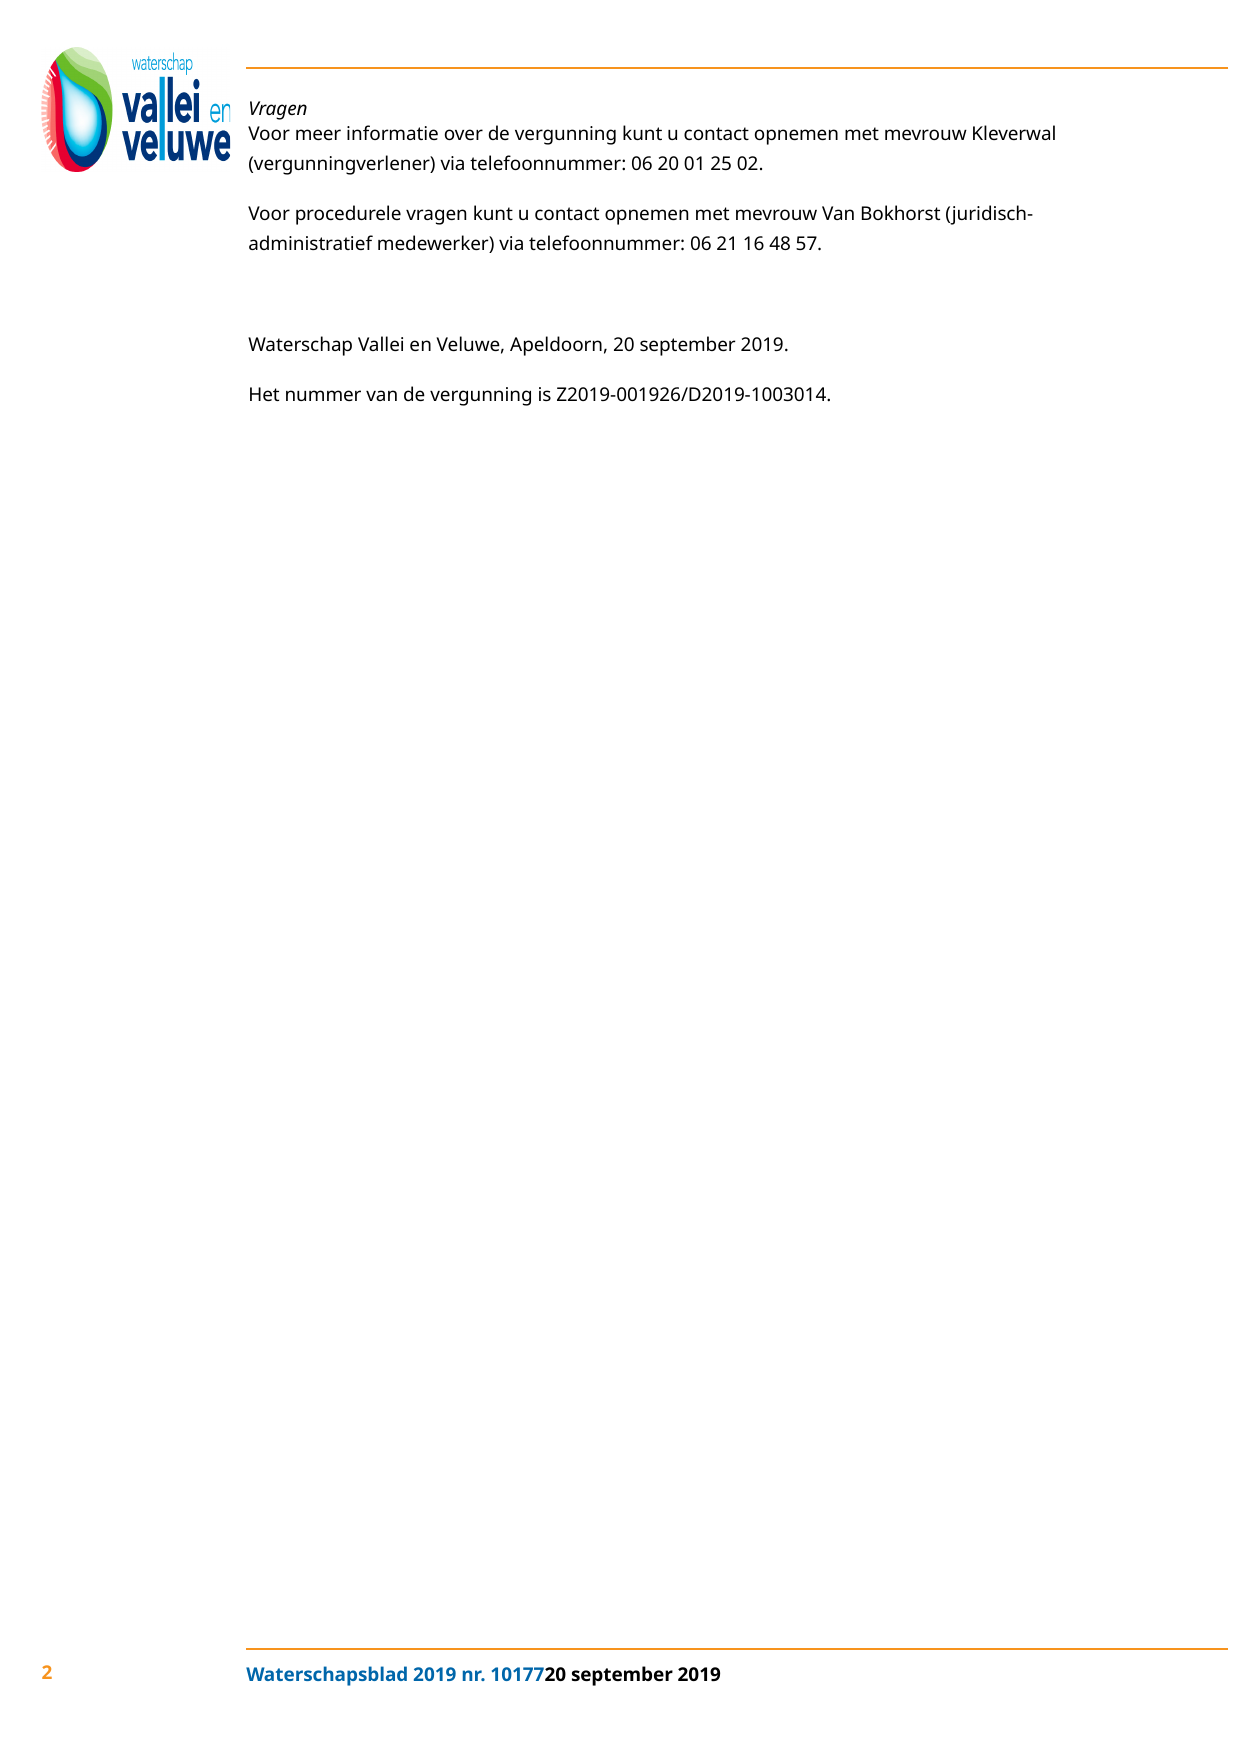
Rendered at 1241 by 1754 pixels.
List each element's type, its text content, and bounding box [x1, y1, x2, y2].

text Voor procedurele vragen kunt u contact opnemen met mevrouw Van Bokhorst (juridisch-administratief medewerker) via telefoonnummer: 06 21 16 48 57. [248, 201, 1152, 256]
text Vragen [248, 95, 1152, 121]
text Het nummer van de vergunning is Z2019-001926/D2019-1003014. [248, 381, 1152, 407]
picture [41, 47, 231, 172]
text Waterschap Vallei en Veluwe, Apeldoorn, 20 september 2019. [248, 331, 1152, 357]
text Voor meer informatie over de vergunning kunt u contact opnemen met mevrouw Kleverwal (vergunningverlener) via telefoonnummer: 06 20 01 25 02. [248, 121, 1152, 176]
